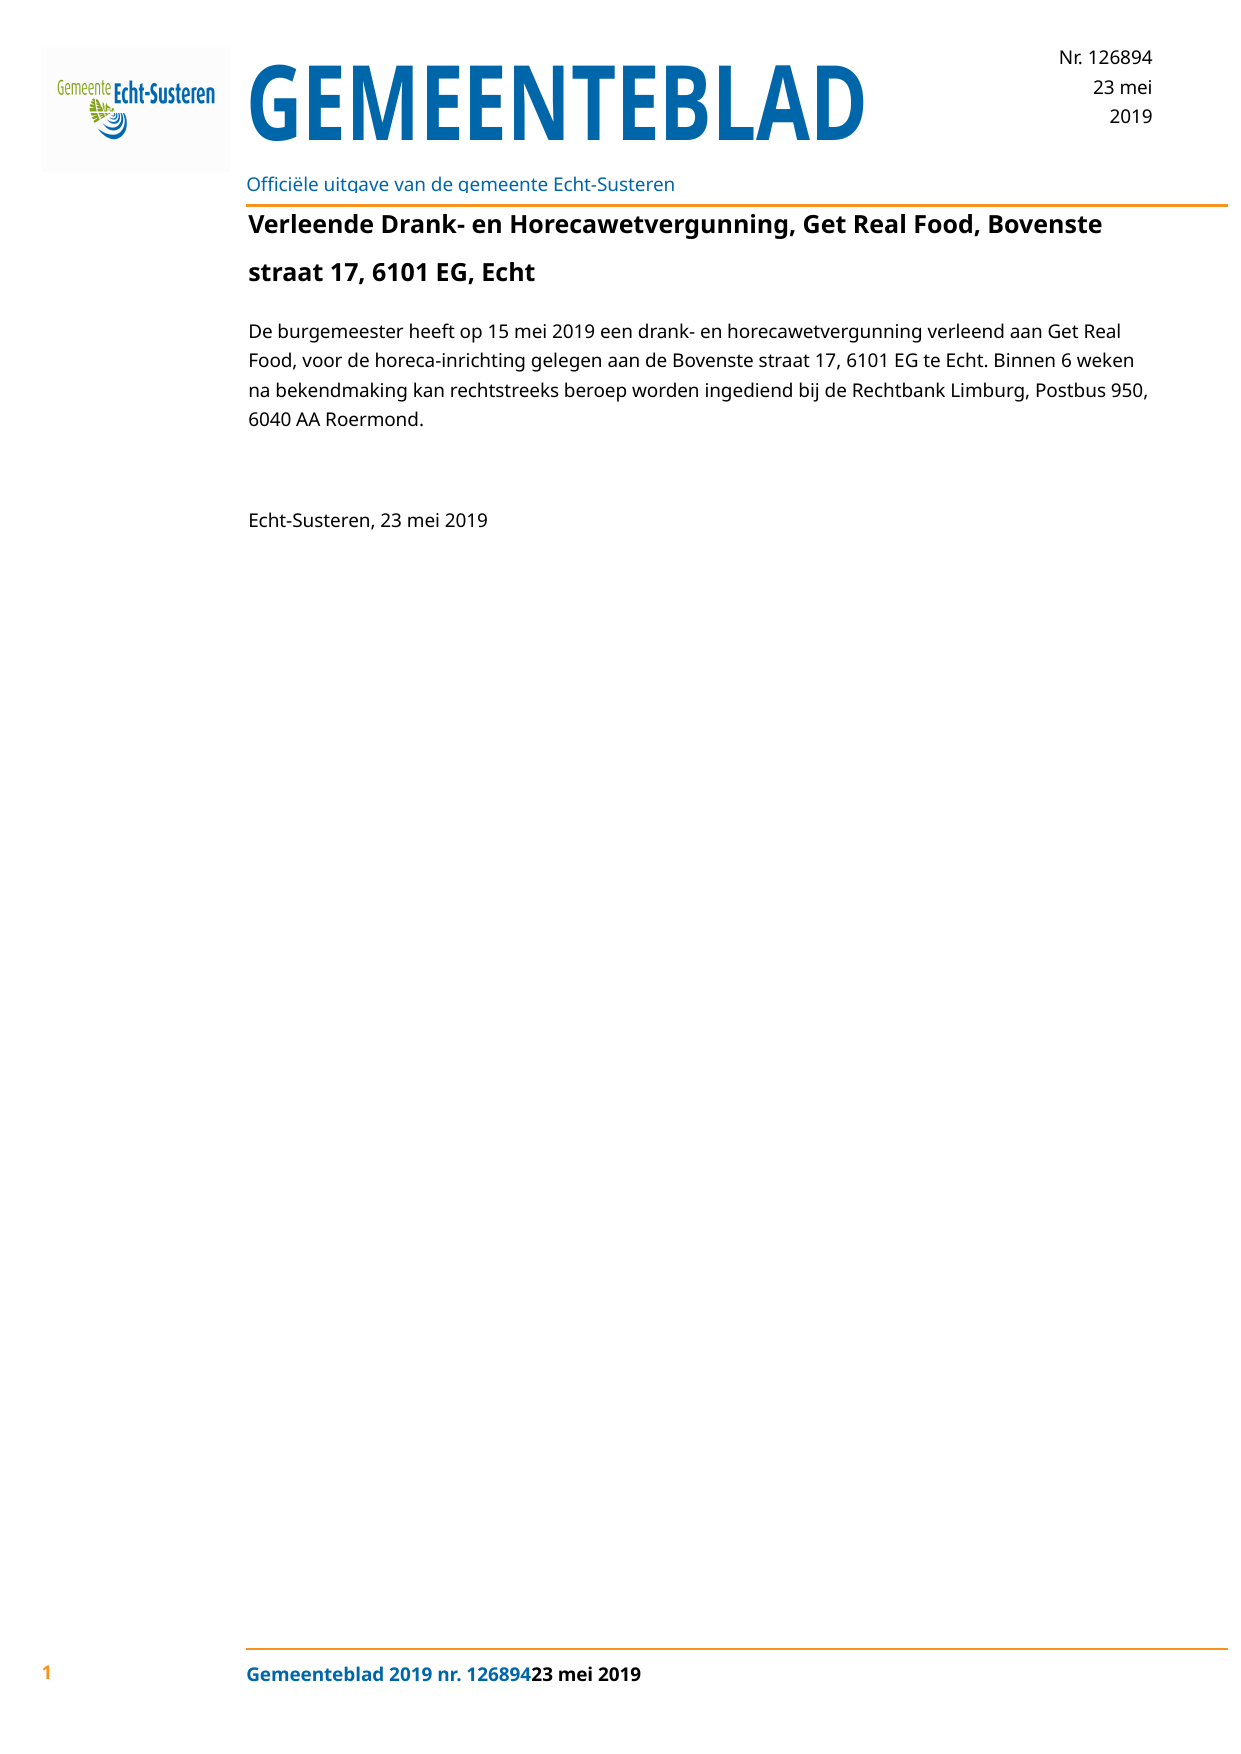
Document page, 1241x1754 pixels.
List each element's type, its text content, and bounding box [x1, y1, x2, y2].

text De burgemeester heeft op 15 mei 2019 een drank- en horecawetvergunning verleend aan Get Real Food, voor de horeca-inrichting gelegen aan de Bovenste straat 17, 6101 EG te Echt. Binnen 6 weken na bekendmaking kan rechtstreeks beroep worden ingediend bij de Rechtbank Limburg, Postbus 950, 6040 AA Roermond. [248, 318, 1152, 432]
text Echt-Susteren, 23 mei 2019 [248, 507, 1152, 533]
text Verleende Drank- en Horecawetvergunning, Get Real Food, Bovenste straat 17, 6101 EG, Echt [248, 207, 1152, 288]
picture [41, 47, 231, 172]
